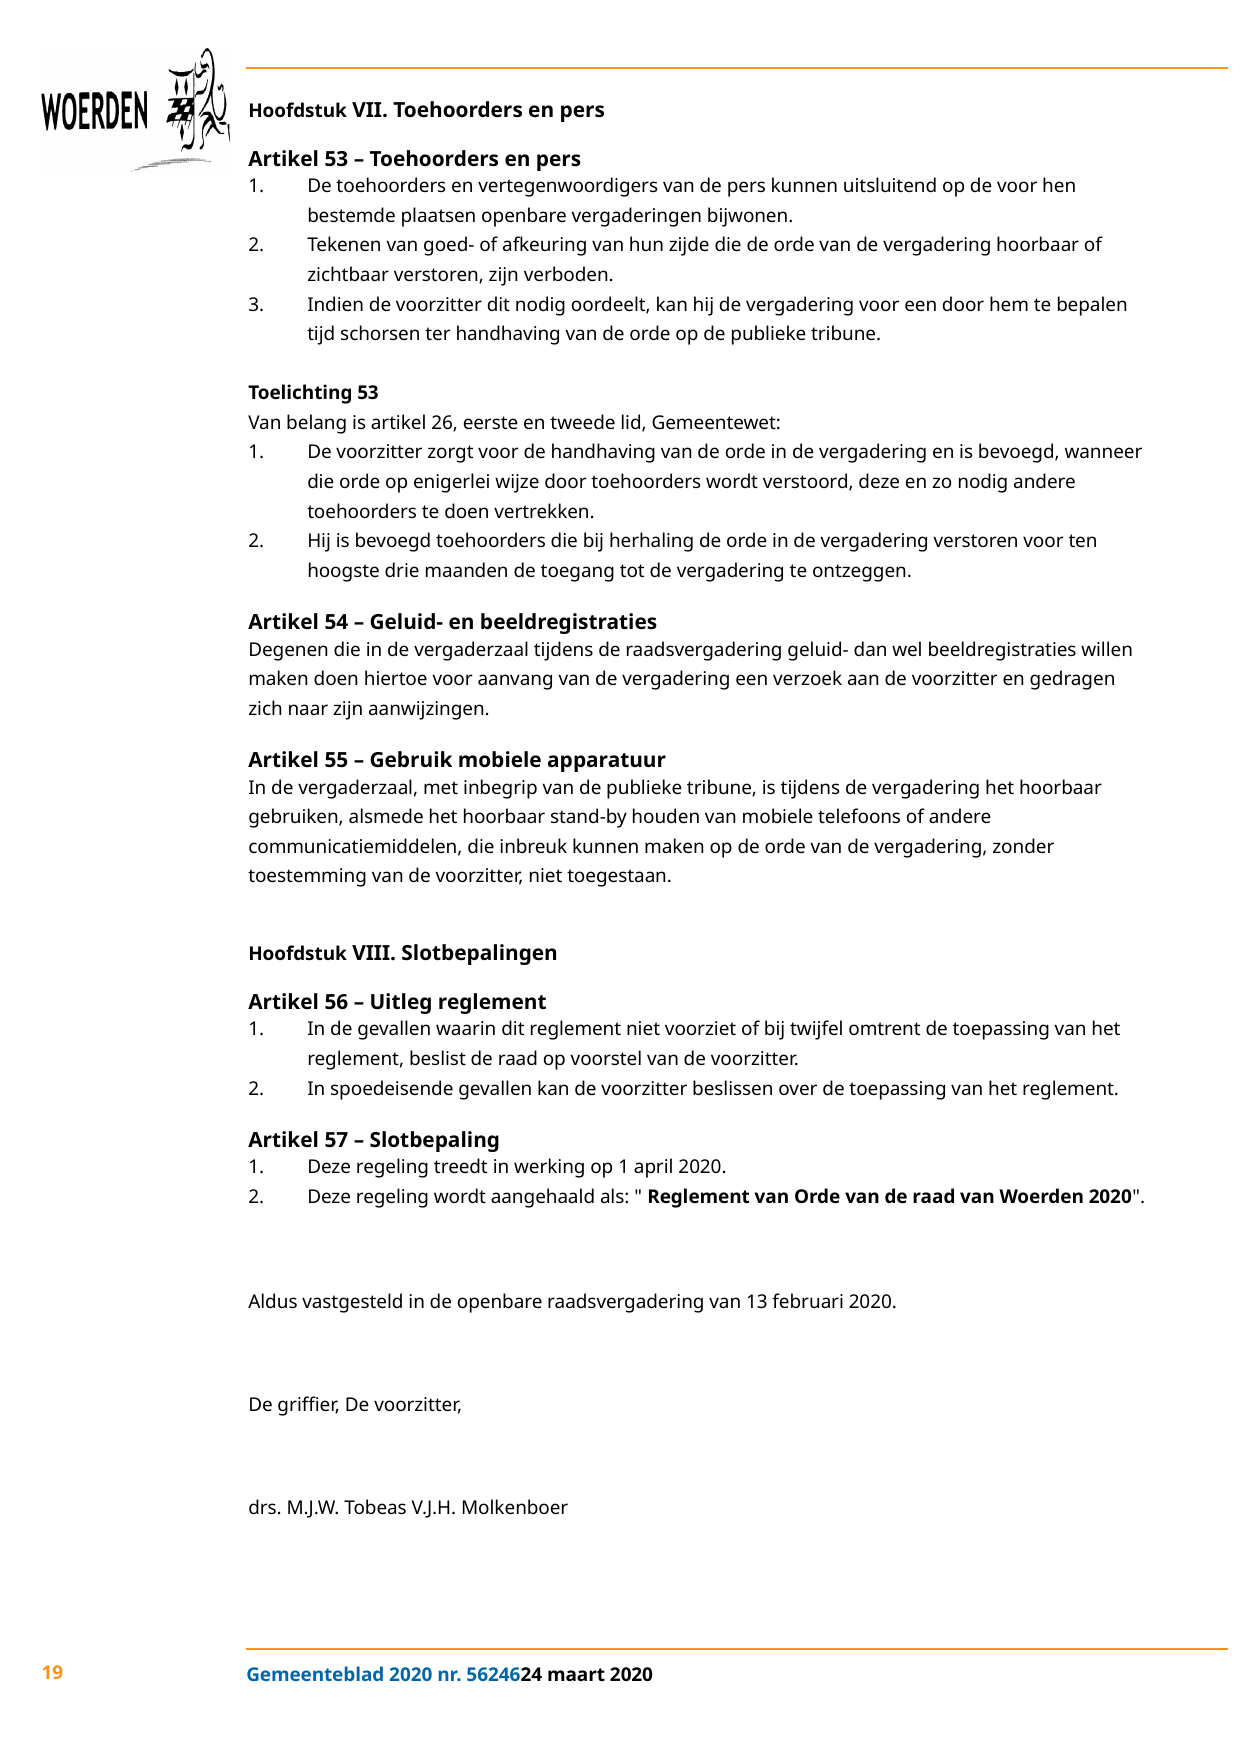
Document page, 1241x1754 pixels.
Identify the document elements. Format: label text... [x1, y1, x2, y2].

text Aldus vastgesteld in de openbare raadsvergadering van 13 februari 2020. [248, 1288, 1152, 1314]
list Indien de voorzitter dit nodig oordeelt, kan hij de vergadering voor een door hem te bepalen tijd schorsen ter handhaving van de orde op de publieke tribune. [248, 291, 1152, 346]
text Van belang is artikel 26, eerste en tweede lid, Gemeentewet: [248, 409, 1152, 435]
list In spoedeisende gevallen kan de voorzitter beslissen over de toepassing van het reglement. [248, 1075, 1152, 1101]
list De toehoorders en vertegenwoordigers van de pers kunnen uitsluitend op de voor hen bestemde plaatsen openbare vergaderingen bijwonen. [248, 172, 1152, 228]
text Artikel 55 – Gebruik mobiele apparatuur [248, 746, 1152, 774]
list Tekenen van goed- of afkeuring van hun zijde die de orde van de vergadering hoorbaar of zichtbaar verstoren, zijn verboden. [248, 232, 1152, 287]
picture [41, 47, 231, 172]
text Hoofdstuk VIII. Slotbepalingen [248, 938, 1152, 966]
text Degenen die in de vergaderzaal tijdens de raadsvergadering geluid- dan wel beeldregistraties willen maken doen hiertoe voor aanvang van de vergadering een verzoek aan de voorzitter en gedragen zich naar zijn aanwijzingen. [248, 636, 1152, 721]
text Artikel 53 – Toehoorders en pers [248, 144, 1152, 172]
text De griffier, De voorzitter, [248, 1391, 1152, 1417]
text Artikel 57 – Slotbepaling [248, 1125, 1152, 1154]
list Deze regeling treedt in werking op 1 april 2020. [248, 1154, 1152, 1179]
text In de vergaderzaal, met inbegrip van de publieke tribune, is tijdens de vergadering het hoorbaar gebruiken, alsmede het hoorbaar stand-by houden van mobiele telefoons of andere communicatiemiddelen, die inbreuk kunnen maken op de orde van de vergadering, zonder toestemming van de voorzitter, niet toegestaan. [248, 774, 1152, 888]
text Toelichting 53 [248, 379, 1152, 405]
list Hij is bevoegd toehoorders die bij herhaling de orde in de vergadering verstoren voor ten hoogste drie maanden de toegang tot de vergadering te ontzeggen. [248, 527, 1152, 583]
list In de gevallen waarin dit reglement niet voorziet of bij twijfel omtrent de toepassing van het reglement, beslist de raad op voorstel van de voorzitter. [248, 1016, 1152, 1071]
list Deze regeling wordt aangehaald als: " Reglement van Orde van de raad van Woerden 2020". [248, 1183, 1152, 1209]
text drs. M.J.W. Tobeas V.J.H. Molkenboer [248, 1494, 1152, 1519]
text Artikel 56 – Uitleg reglement [248, 987, 1152, 1016]
list De voorzitter zorgt voor de handhaving van de orde in de vergadering en is bevoegd, wanneer die orde op enigerlei wijze door toehoorders wordt verstoord, deze en zo nodig andere toehoorders te doen vertrekken. [248, 439, 1152, 524]
text Artikel 54 – Geluid- en beeldregistraties [248, 607, 1152, 636]
text Hoofdstuk VII. Toehoorders en pers [248, 95, 1152, 123]
